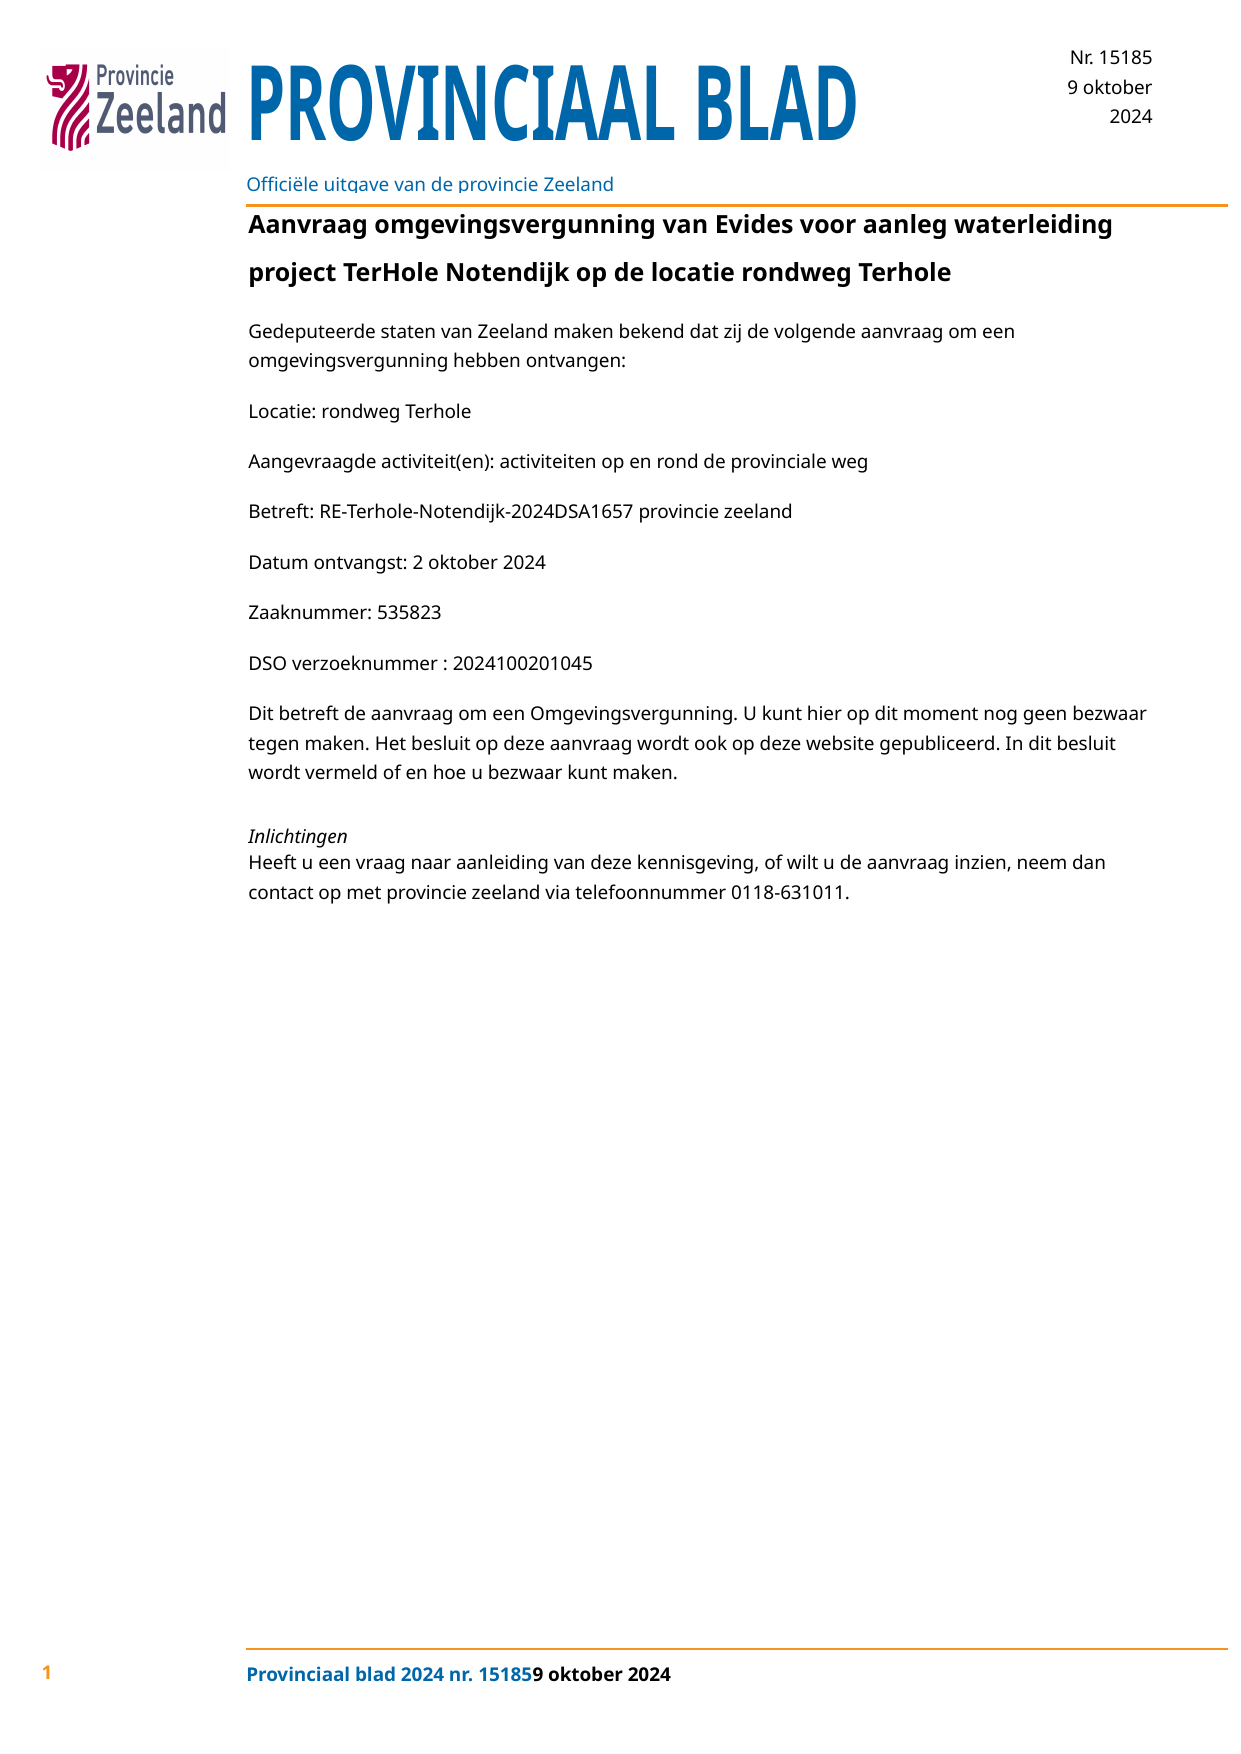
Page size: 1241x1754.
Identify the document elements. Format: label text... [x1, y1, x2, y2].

text Heeft u een vraag naar aanleiding van deze kennisgeving, of wilt u de aanvraag inzien, neem dan contact op met provincie zeeland via telefoonnummer 0118-631011. [248, 849, 1152, 904]
text Aangevraagde activiteit(en): activiteiten op en rond de provinciale weg [248, 448, 1152, 474]
text Aanvraag omgevingsvergunning van Evides voor aanleg waterleiding project TerHole Notendijk op de locatie rondweg Terhole [248, 207, 1152, 288]
text Dit betreft de aanvraag om een Omgevingsvergunning. U kunt hier op dit moment nog geen bezwaar tegen maken. Het besluit op deze aanvraag wordt ook op deze website gepubliceerd. In dit besluit wordt vermeld of en hoe u bezwaar kunt maken. [248, 700, 1152, 785]
text Inlichtingen [248, 823, 1152, 849]
picture [41, 47, 231, 172]
text Datum ontvangst: 2 oktober 2024 [248, 549, 1152, 575]
text Gedeputeerde staten van Zeeland maken bekend dat zij de volgende aanvraag om een omgevingsvergunning hebben ontvangen: [248, 318, 1152, 373]
text Betreft: RE-Terhole-Notendijk-2024DSA1657 provincie zeeland [248, 499, 1152, 524]
text Zaaknummer: 535823 [248, 599, 1152, 625]
text Locatie: rondweg Terhole [248, 398, 1152, 424]
text DSO verzoeknummer : 2024100201045 [248, 650, 1152, 676]
